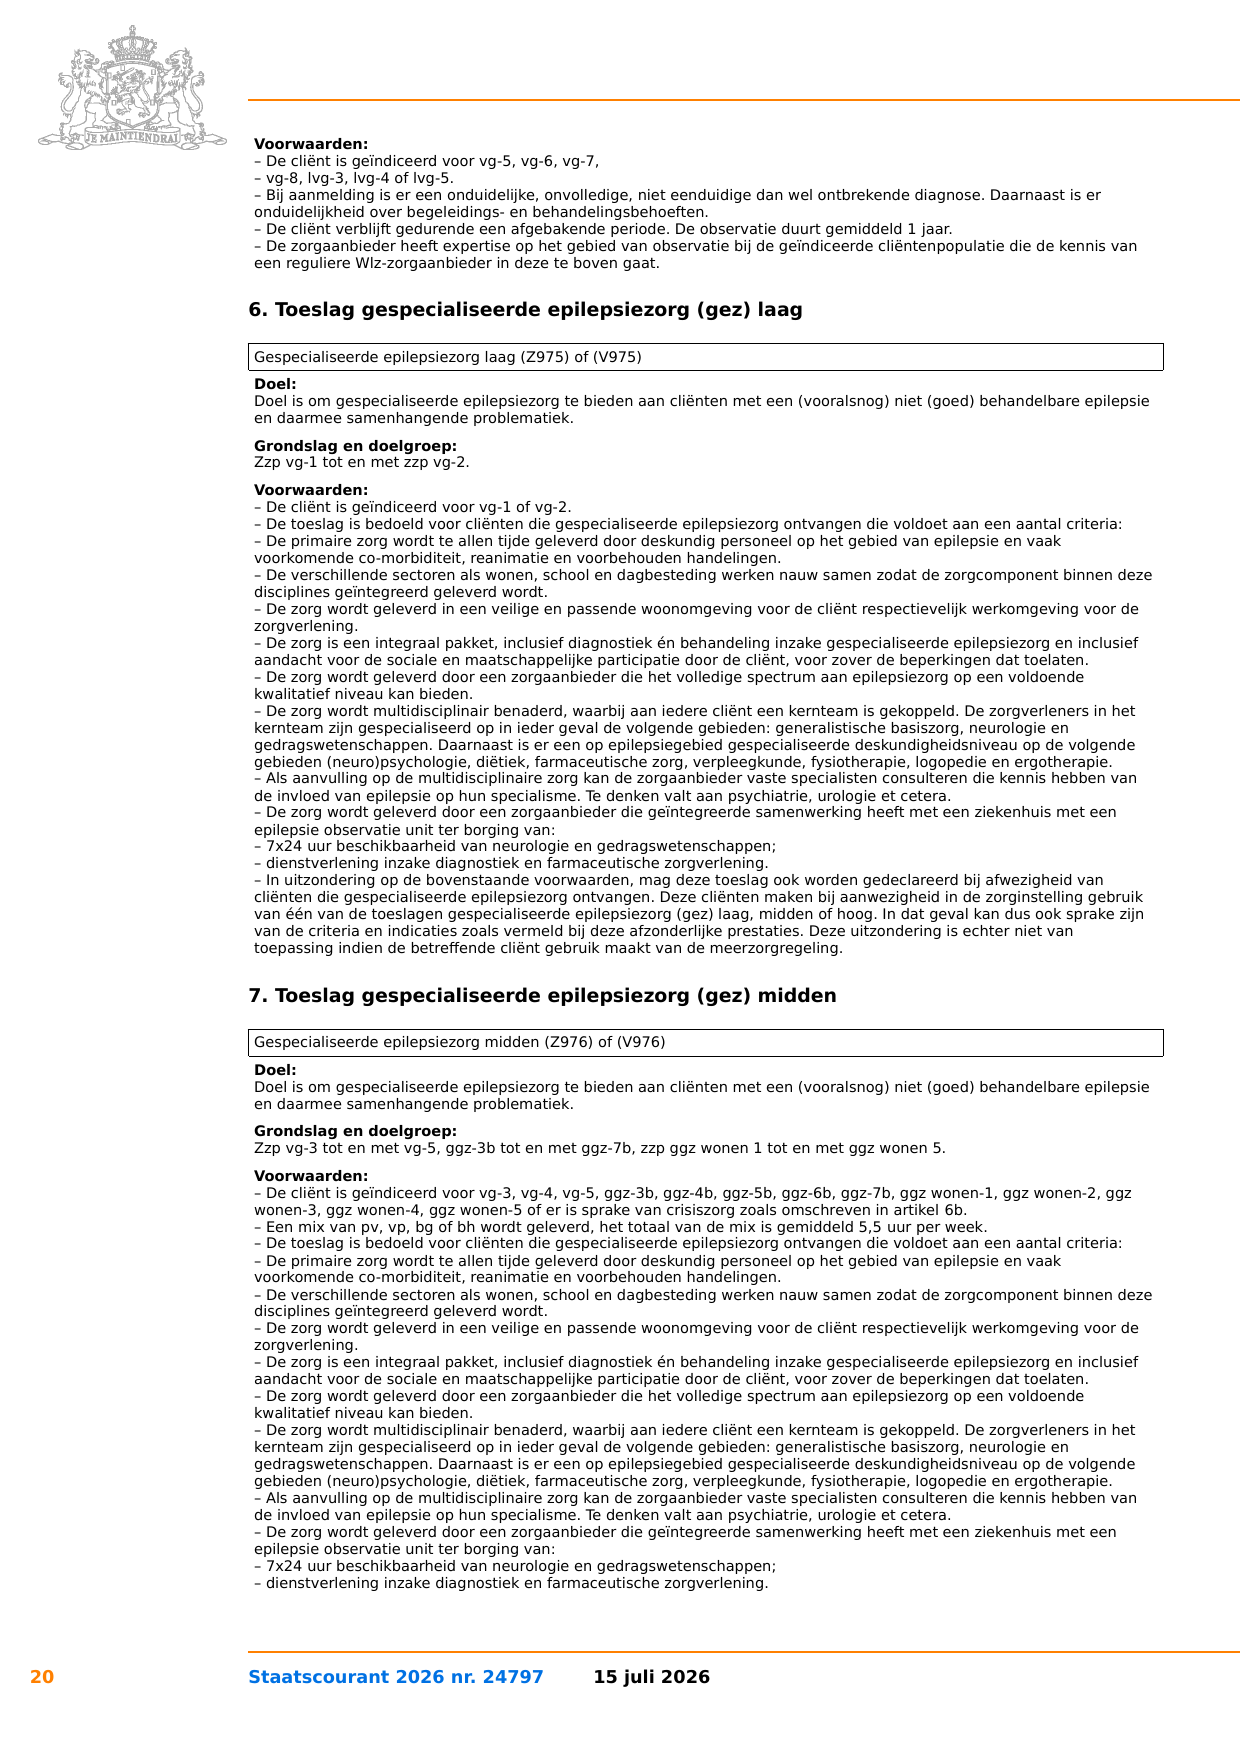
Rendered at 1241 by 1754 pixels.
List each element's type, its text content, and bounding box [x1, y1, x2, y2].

table_cell Voorwaarden: – De cliënt is geïndiceerd voor vg-3, vg-4, vg-5, ggz-3b, ggz-4b, ggz-5b, ggz-6b, ggz-7b, ggz wonen-1, ggz wonen-2, ggz wonen-3, ggz wonen-4, ggz wonen-5 of er is sprake van crisiszorg zoals omschreven in artikel 6b. – Een mix van pv, vp, bg of bh wordt geleverd, het totaal van de mix is gemiddeld 5,5 uur per week. – De toeslag is bedoeld voor cliënten die gespecialiseerde epilepsiezorg ontvangen die voldoet aan een aantal criteria: – De primaire zorg wordt te allen tijde geleverd door deskundig personeel op het gebied van epilepsie en vaak voorkomende co-morbiditeit, reanimatie en voorbehouden handelingen. – De verschillende sectoren als wonen, school en dagbesteding werken nauw samen zodat de zorgcomponent binnen deze disciplines geïntegreerd geleverd wordt. – De zorg wordt geleverd in een veilige en passende woonomgeving voor de cliënt respectievelijk werkomgeving voor de zorgverlening. – De zorg is een integraal pakket, inclusief diagnostiek én behandeling inzake gespecialiseerde epilepsiezorg en inclusief aandacht voor de sociale en maatschappelijke participatie door de cliënt, voor zover de beperkingen dat toelaten. – De zorg wordt geleverd door een zorgaanbieder die het volledige spectrum aan epilepsiezorg op een voldoende kwalitatief niveau kan bieden. – De zorg wordt multidisciplinair benaderd, waarbij aan iedere cliënt een kernteam is gekoppeld. De zorgverleners in het kernteam zijn gespecialiseerd op in ieder geval de volgende gebieden: generalistische basiszorg, neurologie en gedragswetenschappen. Daarnaast is er een op epilepsiegebied gespecialiseerde deskundigheidsniveau op de volgende gebieden (neuro)psychologie, diëtiek, farmaceutische zorg, verpleegkunde, fysiotherapie, logopedie en ergotherapie. – Als aanvulling op de multidisciplinaire zorg kan de zorgaanbieder vaste specialisten consulteren die kennis hebben van de invloed van epilepsie op hun specialisme. Te denken valt aan psychiatrie, urologie et cetera. – De zorg wordt geleverd door een zorgaanbieder die geïntegreerde samenwerking heeft met een ziekenhuis met een epilepsie observatie unit ter borging van: – 7x24 uur beschikbaarheid van neurologie en gedragswetenschappen; – dienstverlening inzake diagnostiek en farmaceutische zorgverlening. [249, 1163, 1163, 1597]
subtitle 7. Toeslag gespecialiseerde epilepsiezorg (gez) midden [248, 985, 1163, 1007]
picture [38, 25, 227, 150]
table_cell Voorwaarden: – De cliënt is geïndiceerd voor vg-1 of vg-2. – De toeslag is bedoeld voor cliënten die gespecialiseerde epilepsiezorg ontvangen die voldoet aan een aantal criteria: – De primaire zorg wordt te allen tijde geleverd door deskundig personeel op het gebied van epilepsie en vaak voorkomende co-morbiditeit, reanimatie en voorbehouden handelingen. – De verschillende sectoren als wonen, school en dagbesteding werken nauw samen zodat de zorgcomponent binnen deze disciplines geïntegreerd geleverd wordt. – De zorg wordt geleverd in een veilige en passende woonomgeving voor de cliënt respectievelijk werkomgeving voor de zorgverlening. – De zorg is een integraal pakket, inclusief diagnostiek én behandeling inzake gespecialiseerde epilepsiezorg en inclusief aandacht voor de sociale en maatschappelijke participatie door de cliënt, voor zover de beperkingen dat toelaten. – De zorg wordt geleverd door een zorgaanbieder die het volledige spectrum aan epilepsiezorg op een voldoende kwalitatief niveau kan bieden. – De zorg wordt multidisciplinair benaderd, waarbij aan iedere cliënt een kernteam is gekoppeld. De zorgverleners in het kernteam zijn gespecialiseerd op in ieder geval de volgende gebieden: generalistische basiszorg, neurologie en gedragswetenschappen. Daarnaast is er een op epilepsiegebied gespecialiseerde deskundigheidsniveau op de volgende gebieden (neuro)psychologie, diëtiek, farmaceutische zorg, verpleegkunde, fysiotherapie, logopedie en ergotherapie. – Als aanvulling op de multidisciplinaire zorg kan de zorgaanbieder vaste specialisten consulteren die kennis hebben van de invloed van epilepsie op hun specialisme. Te denken valt aan psychiatrie, urologie et cetera. – De zorg wordt geleverd door een zorgaanbieder die geïntegreerde samenwerking heeft met een ziekenhuis met een epilepsie observatie unit ter borging van: – 7x24 uur beschikbaarheid van neurologie en gedragswetenschappen; – dienstverlening inzake diagnostiek en farmaceutische zorgverlening. – In uitzondering op de bovenstaande voorwaarden, mag deze toeslag ook worden gedeclareerd bij afwezigheid van cliënten die gespecialiseerde epilepsiezorg ontvangen. Deze cliënten maken bij aanwezigheid in de zorginstelling gebruik van één van de toeslagen gespecialiseerde epilepsiezorg (gez) laag, midden of hoog. In dat geval kan dus ook sprake zijn van de criteria en indicaties zoals vermeld bij deze afzonderlijke prestaties. Deze uitzondering is echter niet van toepassing indien de betreffende cliënt gebruik maakt van de meerzorgregeling. [249, 477, 1163, 962]
table_cell Doel: Doel is om gespecialiseerde epilepsiezorg te bieden aan cliënten met een (vooralsnog) niet (goed) behandelbare epilepsie en daarmee samenhangende problematiek. [249, 1057, 1163, 1117]
table_cell Grondslag en doelgroep: Zzp vg-3 tot en met vg-5, ggz-3b tot en met ggz-7b, zzp ggz wonen 1 tot en met ggz wonen 5. [249, 1119, 1163, 1162]
table_cell Grondslag en doelgroep: Zzp vg-1 tot en met zzp vg-2. [249, 433, 1163, 476]
table_header Gespecialiseerde epilepsiezorg midden (Z976) of (V976) [249, 1030, 1163, 1056]
subtitle 6. Toeslag gespecialiseerde epilepsiezorg (gez) laag [248, 299, 1163, 321]
table_cell Voorwaarden: – De cliënt is geïndiceerd voor vg-5, vg-6, vg-7, – vg-8, lvg-3, lvg-4 of lvg-5. – Bij aanmelding is er een onduidelijke, onvolledige, niet eenduidige dan wel ontbrekende diagnose. Daarnaast is er onduidelijkheid over begeleidings- en behandelingsbehoeften. – De cliënt verblijft gedurende een afgebakende periode. De observatie duurt gemiddeld 1 jaar. – De zorgaanbieder heeft expertise op het gebied van observatie bij de geïndiceerde cliëntenpopulatie die de kennis van een reguliere Wlz-zorgaanbieder in deze te boven gaat. [249, 131, 1163, 276]
table_header Gespecialiseerde epilepsiezorg laag (Z975) of (V975) [249, 344, 1163, 370]
table_cell Doel: Doel is om gespecialiseerde epilepsiezorg te bieden aan cliënten met een (vooralsnog) niet (goed) behandelbare epilepsie en daarmee samenhangende problematiek. [249, 371, 1163, 432]
